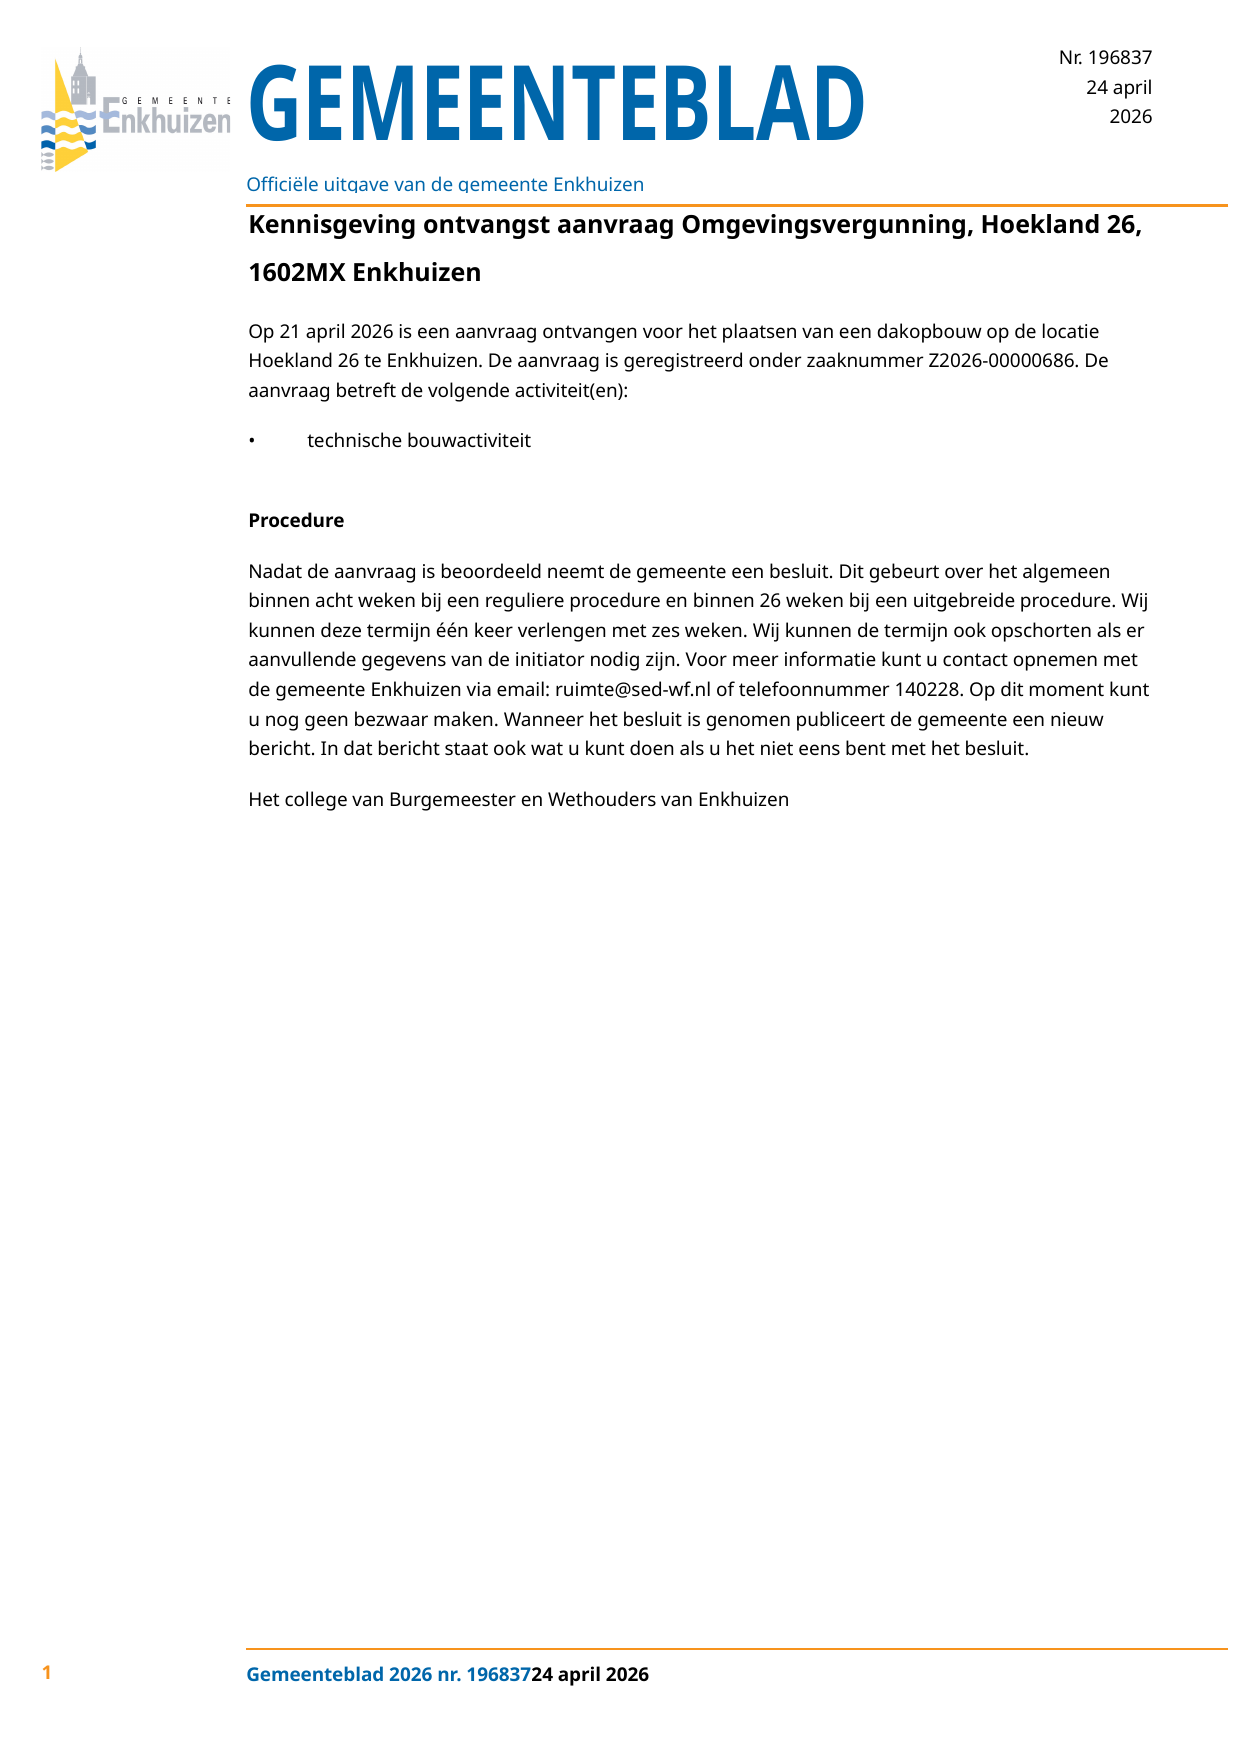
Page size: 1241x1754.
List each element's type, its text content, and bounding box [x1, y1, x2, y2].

text Het college van Burgemeester en Wethouders van Enkhuizen [248, 786, 1152, 812]
text Nadat de aanvraag is beoordeeld neemt de gemeente een besluit. Dit gebeurt over het algemeen binnen acht weken bij een reguliere procedure en binnen 26 weken bij een uitgebreide procedure. Wij kunnen deze termijn één keer verlengen met zes weken. Wij kunnen de termijn ook opschorten als er aanvullende gegevens van de initiator nodig zijn. Voor meer informatie kunt u contact opnemen met de gemeente Enkhuizen via email: ruimte@sed-wf.nl of telefoonnummer 140228. Op dit moment kunt u nog geen bezwaar maken. Wanneer het besluit is genomen publiceert de gemeente een nieuw bericht. In dat bericht staat ook wat u kunt doen als u het niet eens bent met het besluit. [248, 558, 1152, 761]
picture [41, 47, 231, 172]
text Procedure [248, 507, 1152, 533]
text Kennisgeving ontvangst aanvraag Omgevingsvergunning, Hoekland 26, 1602MX Enkhuizen [248, 207, 1152, 288]
text Op 21 april 2026 is een aanvraag ontvangen voor het plaatsen van een dakopbouw op de locatie Hoekland 26 te Enkhuizen. De aanvraag is geregistreerd onder zaaknummer Z2026-00000686. De aanvraag betreft de volgende activiteit(en): [248, 318, 1152, 403]
list technische bouwactiviteit [248, 427, 1152, 453]
